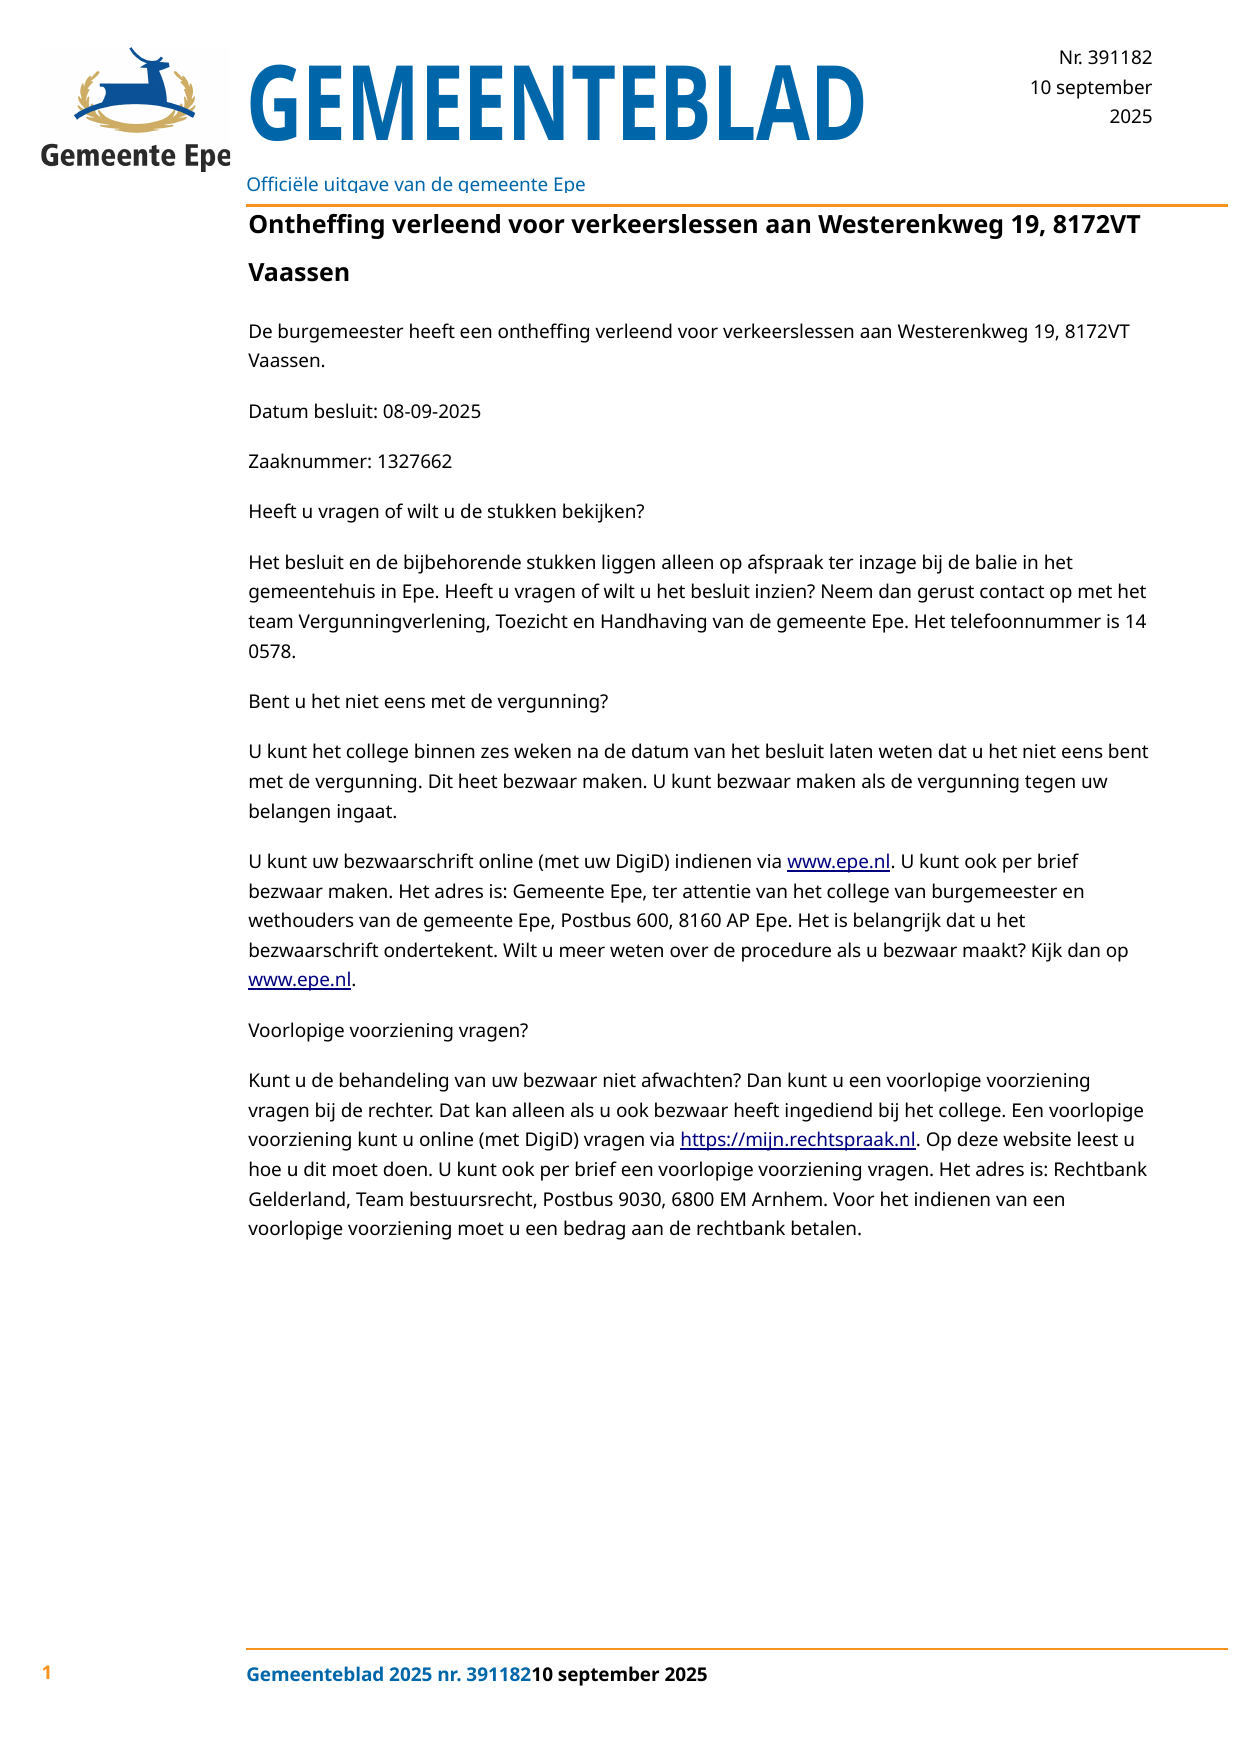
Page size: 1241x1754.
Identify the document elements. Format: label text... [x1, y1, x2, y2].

text Kunt u de behandeling van uw bezwaar niet afwachten? Dan kunt u een voorlopige voorziening vragen bij de rechter. Dat kan alleen als u ook bezwaar heeft ingediend bij het college. Een voorlopige voorziening kunt u online (met DigiD) vragen via https://mijn.rechtspraak.nl. Op deze website leest u hoe u dit moet doen. U kunt ook per brief een voorlopige voorziening vragen. Het adres is: Rechtbank Gelderland, Team bestuursrecht, Postbus 9030, 6800 EM Arnhem. Voor het indienen van een voorlopige voorziening moet u een bedrag aan de rechtbank betalen. [248, 1067, 1152, 1241]
text U kunt uw bezwaarschrift online (met uw DigiD) indienen via www.epe.nl. U kunt ook per brief bezwaar maken. Het adres is: Gemeente Epe, ter attentie van het college van burgemeester en wethouders van de gemeente Epe, Postbus 600, 8160 AP Epe. Het is belangrijk dat u het bezwaarschrift ondertekent. Wilt u meer weten over de procedure als u bezwaar maakt? Kijk dan op www.epe.nl. [248, 848, 1152, 992]
text Heeft u vragen of wilt u de stukken bekijken? [248, 499, 1152, 524]
text Het besluit en de bijbehorende stukken liggen alleen op afspraak ter inzage bij de balie in het gemeentehuis in Epe. Heeft u vragen of wilt u het besluit inzien? Neem dan gerust contact op met het team Vergunningverlening, Toezicht en Handhaving van de gemeente Epe. Het telefoonnummer is 14 0578. [248, 549, 1152, 664]
text Voorlopige voorziening vragen? [248, 1017, 1152, 1043]
text Zaaknummer: 1327662 [248, 448, 1152, 474]
picture [41, 47, 231, 172]
text Ontheffing verleend voor verkeerslessen aan Westerenkweg 19, 8172VT Vaassen [248, 207, 1152, 288]
text Datum besluit: 08-09-2025 [248, 398, 1152, 424]
text Bent u het niet eens met de vergunning? [248, 688, 1152, 714]
text U kunt het college binnen zes weken na de datum van het besluit laten weten dat u het niet eens bent met de vergunning. Dit heet bezwaar maken. U kunt bezwaar maken als de vergunning tegen uw belangen ingaat. [248, 739, 1152, 824]
text De burgemeester heeft een ontheffing verleend voor verkeerslessen aan Westerenkweg 19, 8172VT Vaassen. [248, 318, 1152, 373]
